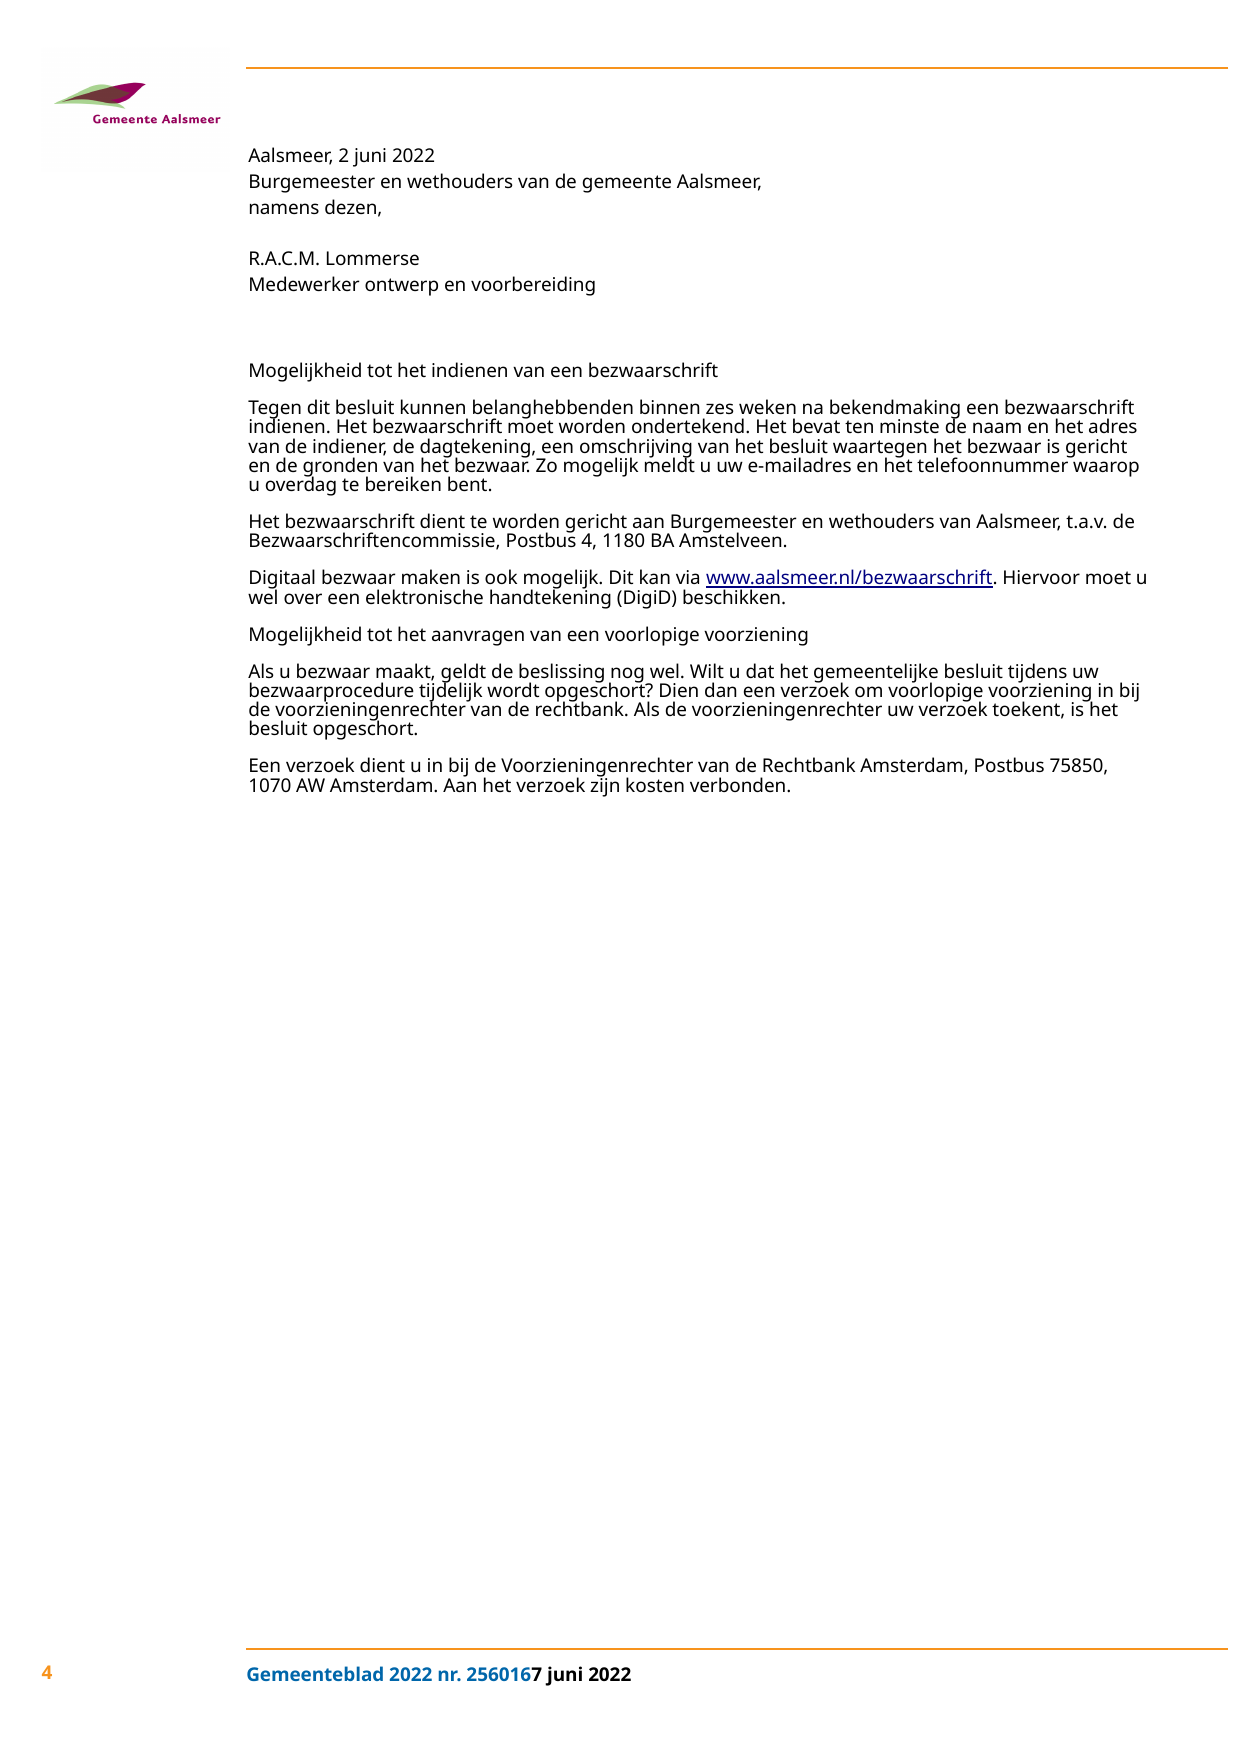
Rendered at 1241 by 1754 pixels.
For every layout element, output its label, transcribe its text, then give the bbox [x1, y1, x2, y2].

text Burgemeester en wethouders van de gemeente Aalsmeer, [248, 168, 1152, 194]
text Het bezwaarschrift dient te worden gericht aan Burgemeester en wethouders van Aalsmeer, t.a.v. de Bezwaarschriftencommissie, Postbus 4, 1180 BA Amstelveen. [248, 513, 1152, 552]
text namens dezen, [248, 194, 1152, 220]
text R.A.C.M. Lommerse [248, 246, 1152, 271]
text Mogelijkheid tot het aanvragen van een voorlopige voorziening [248, 626, 1152, 645]
text Mogelijkheid tot het indienen van een bezwaarschrift [248, 362, 1152, 381]
text Als u bezwaar maakt, geldt de beslissing nog wel. Wilt u dat het gemeentelijke besluit tijdens uw bezwaarprocedure tijdelijk wordt opgeschort? Dien dan een verzoek om voorlopige voorziening in bij de voorzieningenrechter van de rechtbank. Als de voorzieningenrechter uw verzoek toekent, is het besluit opgeschort. [248, 663, 1152, 740]
text Digitaal bezwaar maken is ook mogelijk. Dit kan via www.aalsmeer.nl/bezwaarschrift. Hiervoor moet u wel over een elektronische handtekening (DigiD) beschikken. [248, 569, 1152, 608]
text Medewerker ontwerp en voorbereiding [248, 271, 1152, 297]
picture [41, 47, 231, 172]
text Tegen dit besluit kunnen belanghebbenden binnen zes weken na bekendmaking een bezwaarschrift indienen. Het bezwaarschrift moet worden ondertekend. Het bevat ten minste de naam en het adres van de indiener, de dagtekening, een omschrijving van het besluit waartegen het bezwaar is gericht en de gronden van het bezwaar. Zo mogelijk meldt u uw e-mailadres en het telefoonnummer waarop u overdag te bereiken bent. [248, 399, 1152, 495]
text Een verzoek dient u in bij de Voorzieningenrechter van de Rechtbank Amsterdam, Postbus 75850, 1070 AW Amsterdam. Aan het verzoek zijn kosten verbonden. [248, 757, 1152, 796]
text Aalsmeer, 2 juni 2022 [248, 143, 1152, 168]
